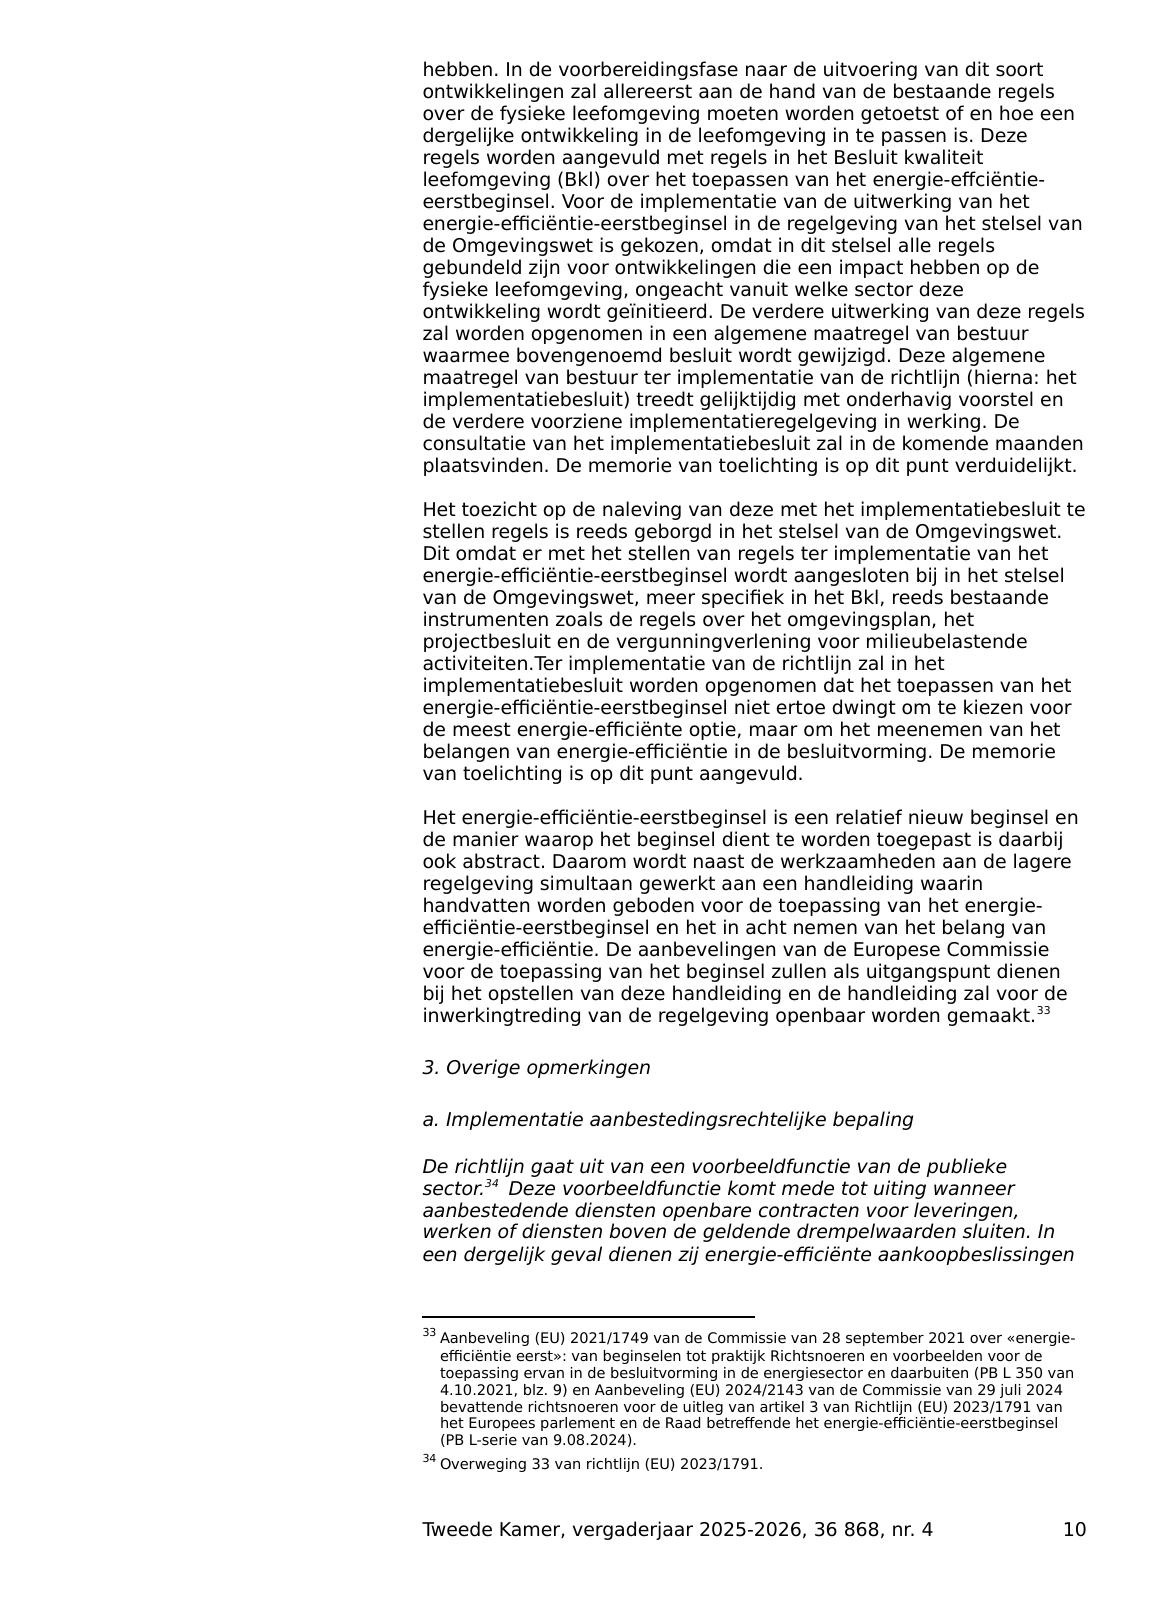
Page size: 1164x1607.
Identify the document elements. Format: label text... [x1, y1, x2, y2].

text hebben. In de voorbereidingsfase naar de uitvoering van dit soort ontwikkelingen zal allereerst aan de hand van de bestaande regels over de fysieke leefomgeving moeten worden getoetst of en hoe een dergelijke ontwikkeling in de leefomgeving in te passen is. Deze regels worden aangevuld met regels in het Besluit kwaliteit leefomgeving (Bkl) over het toepassen van het energie-effciëntie-eerstbeginsel. Voor de implementatie van de uitwerking van het energie-efficiëntie-eerstbeginsel in de regelgeving van het stelsel van de Omgevingswet is gekozen, omdat in dit stelsel alle regels gebundeld zijn voor ontwikkelingen die een impact hebben op de fysieke leefomgeving, ongeacht vanuit welke sector deze ontwikkeling wordt geïnitieerd. De verdere uitwerking van deze regels zal worden opgenomen in een algemene maatregel van bestuur waarmee bovengenoemd besluit wordt gewijzigd. Deze algemene maatregel van bestuur ter implementatie van de richtlijn (hierna: het implementatiebesluit) treedt gelijktijdig met onderhavig voorstel en de verdere voorziene implementatieregelgeving in werking. De consultatie van het implementatiebesluit zal in de komende maanden plaatsvinden. De memorie van toelichting is op dit punt verduidelijkt. [422, 59, 1087, 477]
text Overweging 33 van richtlijn (EU) 2023/1791. [422, 1452, 1087, 1474]
text Het energie-efficiëntie-eerstbeginsel is een relatief nieuw beginsel en de manier waarop het beginsel dient te worden toegepast is daarbij ook abstract. Daarom wordt naast de werkzaamheden aan de lagere regelgeving simultaan gewerkt aan een handleiding waarin handvatten worden geboden voor de toepassing van het energie-efficiëntie-eerstbeginsel en het in acht nemen van het belang van energie-efficiëntie. De aanbevelingen van de Europese Commissie voor de toepassing van het beginsel zullen als uitgangspunt dienen bij het opstellen van deze handleiding en de handleiding zal voor de inwerkingtreding van de regelgeving openbaar worden gemaakt. [422, 807, 1087, 1027]
text De richtlijn gaat uit van een voorbeeldfunctie van de publieke sector. Deze voorbeeldfunctie komt mede tot uiting wanneer aanbestedende diensten openbare contracten voor leveringen, werken of diensten boven de geldende drempelwaarden sluiten. In een dergelijk geval dienen zij energie-efficiënte aankoopbeslissingen [422, 1156, 1087, 1265]
text Aanbeveling (EU) 2021/1749 van de Commissie van 28 september 2021 over «energie-efficiëntie eerst»: van beginselen tot praktijk Richtsnoeren en voorbeelden voor de toepassing ervan in de besluitvorming in de energiesector en daarbuiten (PB L 350 van 4.10.2021, blz. 9) en Aanbeveling (EU) 2024/2143 van de Commissie van 29 juli 2024 bevattende richtsnoeren voor de uitleg van artikel 3 van Richtlijn (EU) 2023/1791 van het Europees parlement en de Raad betreffende het energie-efficiëntie-eerstbeginsel (PB L-serie van 9.08.2024). [422, 1326, 1087, 1449]
subtitle 3. Overige opmerkingen [422, 1057, 1087, 1078]
subtitle a. Implementatie aanbestedingsrechtelijke bepaling [422, 1108, 1087, 1131]
text Het toezicht op de naleving van deze met het implementatiebesluit te stellen regels is reeds geborgd in het stelsel van de Omgevingswet. Dit omdat er met het stellen van regels ter implementatie van het energie-efficiëntie-eerstbeginsel wordt aangesloten bij in het stelsel van de Omgevingswet, meer specifiek in het Bkl, reeds bestaande instrumenten zoals de regels over het omgevingsplan, het projectbesluit en de vergunningverlening voor milieubelastende activiteiten.Ter implementatie van de richtlijn zal in het implementatiebesluit worden opgenomen dat het toepassen van het energie-efficiëntie-eerstbeginsel niet ertoe dwingt om te kiezen voor de meest energie-efficiënte optie, maar om het meenemen van het belangen van energie-efficiëntie in de besluitvorming. De memorie van toelichting is op dit punt aangevuld. [422, 499, 1087, 784]
